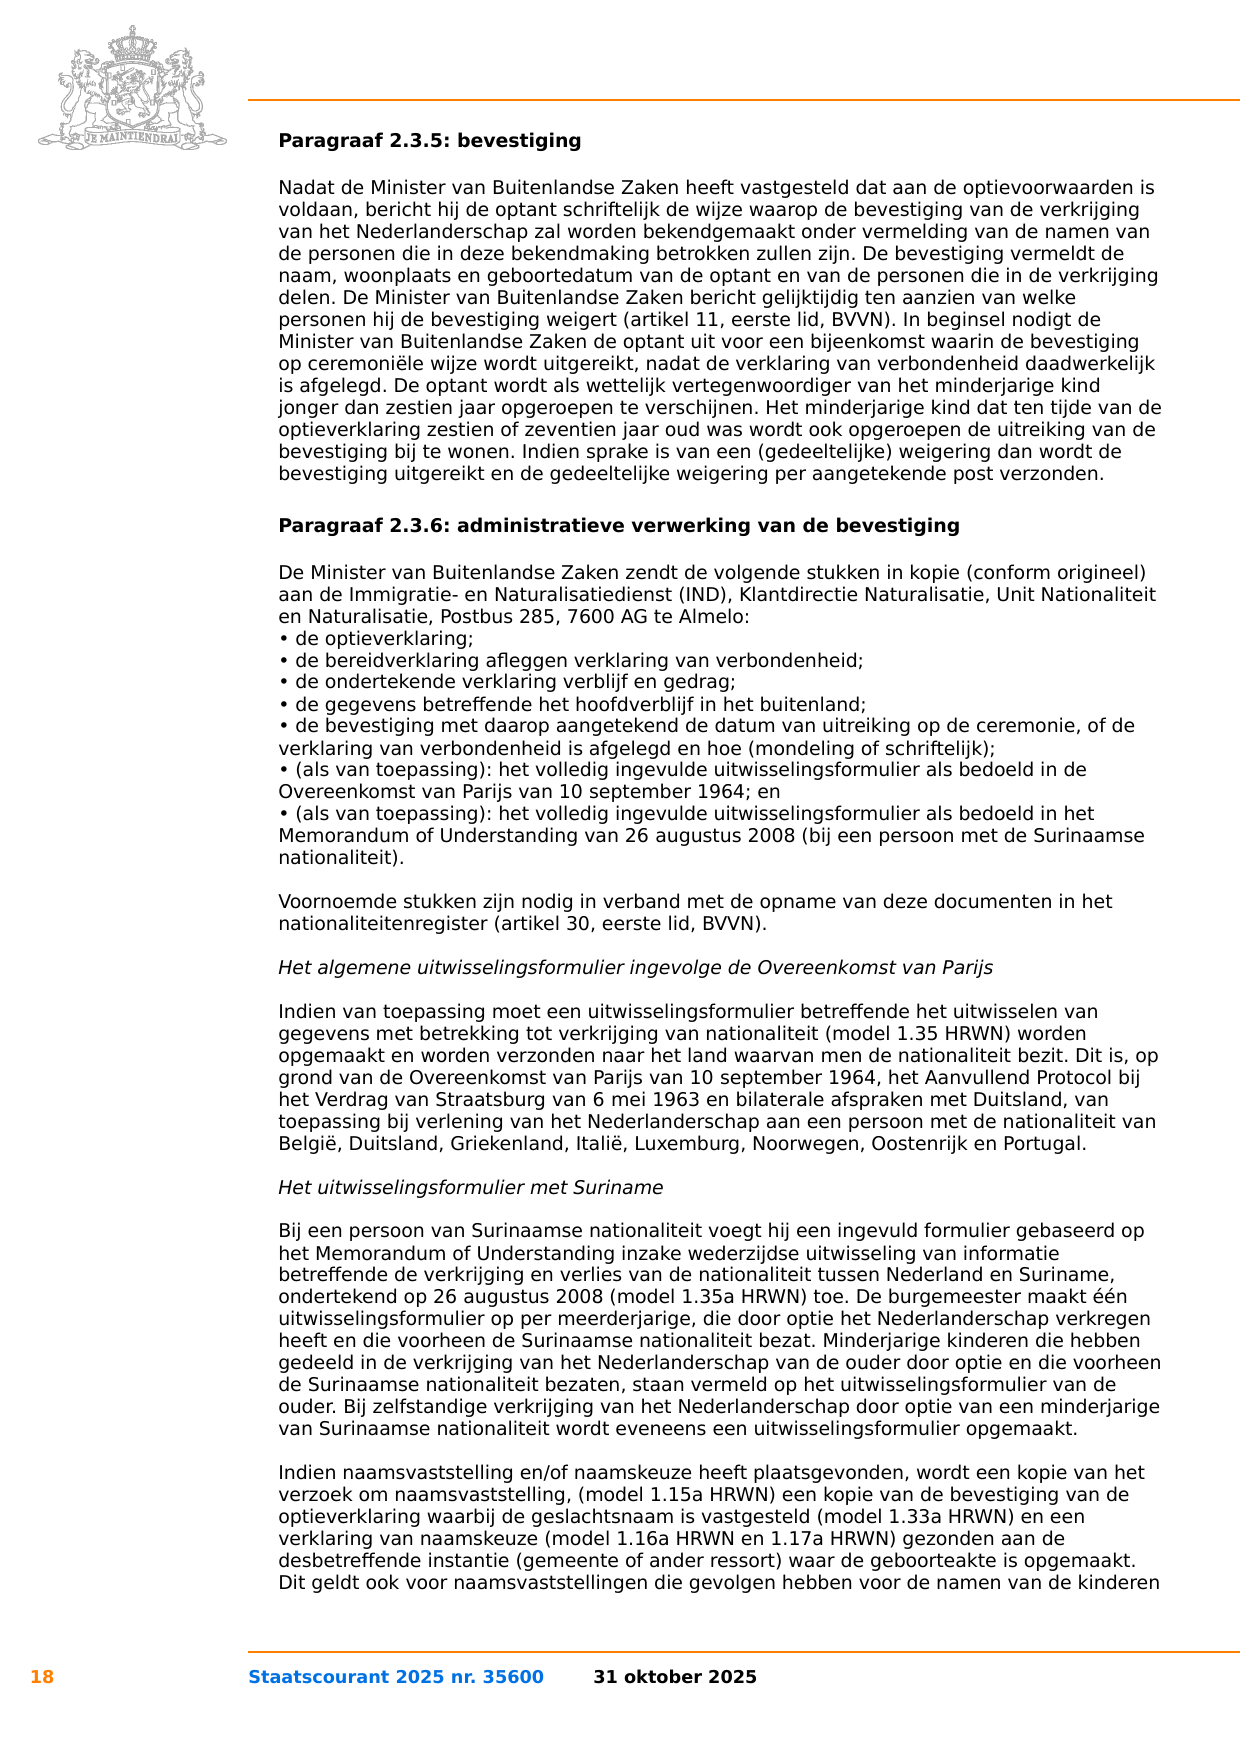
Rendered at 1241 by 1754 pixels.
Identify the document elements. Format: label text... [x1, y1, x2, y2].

text • de bevestiging met daarop aangetekend de datum van uitreiking op de ceremonie, of de verklaring van verbondenheid is afgelegd en hoe (mondeling of schriftelijk); [278, 715, 1163, 759]
text • de optieverklaring; [278, 627, 1163, 649]
subtitle Het uitwisselingsformulier met Suriname [278, 1177, 1163, 1198]
subtitle Het algemene uitwisselingsformulier ingevolge de Overeenkomst van Parijs [278, 957, 1163, 979]
text Indien van toepassing moet een uitwisselingsformulier betreffende het uitwisselen van gegevens met betrekking tot verkrijging van nationaliteit (model 1.35 HRWN) worden opgemaakt en worden verzonden naar het land waarvan men de nationaliteit bezit. Dit is, op grond van de Overeenkomst van Parijs van 10 september 1964, het Aanvullend Protocol bij het Verdrag van Straatsburg van 6 mei 1963 en bilaterale afspraken met Duitsland, van toepassing bij verlening van het Nederlanderschap aan een persoon met de nationaliteit van België, Duitsland, Griekenland, Italië, Luxemburg, Noorwegen, Oostenrijk en Portugal. [278, 1001, 1163, 1155]
text • de bereidverklaring afleggen verklaring van verbondenheid; [278, 649, 1163, 671]
text • (als van toepassing): het volledig ingevulde uitwisselingsformulier als bedoeld in het Memorandum of Understanding van 26 augustus 2008 (bij een persoon met de Surinaamse nationaliteit). [278, 803, 1163, 869]
text Bij een persoon van Surinaamse nationaliteit voegt hij een ingevuld formulier gebaseerd op het Memorandum of Understanding inzake wederzijdse uitwisseling van informatie betreffende de verkrijging en verlies van de nationaliteit tussen Nederland en Suriname, ondertekend op 26 augustus 2008 (model 1.35a HRWN) toe. De burgemeester maakt één uitwisselingsformulier op per meerderjarige, die door optie het Nederlanderschap verkregen heeft en die voorheen de Surinaamse nationaliteit bezat. Minderjarige kinderen die hebben gedeeld in de verkrijging van het Nederlanderschap van de ouder door optie en die voorheen de Surinaamse nationaliteit bezaten, staan vermeld op het uitwisselingsformulier van de ouder. Bij zelfstandige verkrijging van het Nederlanderschap door optie van een minderjarige van Surinaamse nationaliteit wordt eveneens een uitwisselingsformulier opgemaakt. [278, 1220, 1163, 1440]
text Voornoemde stukken zijn nodig in verband met de opname van deze documenten in het nationaliteitenregister (artikel 30, eerste lid, BVVN). [278, 891, 1163, 935]
picture [38, 25, 227, 150]
subtitle Paragraaf 2.3.6: administratieve verwerking van de bevestiging [278, 514, 1163, 537]
text • (als van toepassing): het volledig ingevulde uitwisselingsformulier als bedoeld in de Overeenkomst van Parijs van 10 september 1964; en [278, 759, 1163, 803]
text • de ondertekende verklaring verblijf en gedrag; [278, 671, 1163, 693]
subtitle Paragraaf 2.3.5: bevestiging [278, 130, 1163, 152]
text De Minister van Buitenlandse Zaken zendt de volgende stukken in kopie (conform origineel) aan de Immigratie- en Naturalisatiedienst (IND), Klantdirectie Naturalisatie, Unit Nationaliteit en Naturalisatie, Postbus 285, 7600 AG te Almelo: [278, 562, 1163, 627]
text Indien naamsvaststelling en/of naamskeuze heeft plaatsgevonden, wordt een kopie van het verzoek om naamsvaststelling, (model 1.15a HRWN) een kopie van de bevestiging van de optieverklaring waarbij de geslachtsnaam is vastgesteld (model 1.33a HRWN) en een verklaring van naamskeuze (model 1.16a HRWN en 1.17a HRWN) gezonden aan de desbetreffende instantie (gemeente of ander ressort) waar de geboorteakte is opgemaakt. Dit geldt ook voor naamsvaststellingen die gevolgen hebben voor de namen van de kinderen [278, 1462, 1163, 1594]
text Nadat de Minister van Buitenlandse Zaken heeft vastgesteld dat aan de optievoorwaarden is voldaan, bericht hij de optant schriftelijk de wijze waarop de bevestiging van de verkrijging van het Nederlanderschap zal worden bekendgemaakt onder vermelding van de namen van de personen die in deze bekendmaking betrokken zullen zijn. De bevestiging vermeldt de naam, woonplaats en geboortedatum van de optant en van de personen die in de verkrijging delen. De Minister van Buitenlandse Zaken bericht gelijktijdig ten aanzien van welke personen hij de bevestiging weigert (artikel 11, eerste lid, BVVN). In beginsel nodigt de Minister van Buitenlandse Zaken de optant uit voor een bijeenkomst waarin de bevestiging op ceremoniële wijze wordt uitgereikt, nadat de verklaring van verbondenheid daadwerkelijk is afgelegd. De optant wordt als wettelijk vertegenwoordiger van het minderjarige kind jonger dan zestien jaar opgeroepen te verschijnen. Het minderjarige kind dat ten tijde van de optieverklaring zestien of zeventien jaar oud was wordt ook opgeroepen de uitreiking van de bevestiging bij te wonen. Indien sprake is van een (gedeeltelijke) weigering dan wordt de bevestiging uitgereikt en de gedeeltelijke weigering per aangetekende post verzonden. [278, 177, 1163, 484]
text • de gegevens betreffende het hoofdverblijf in het buitenland; [278, 693, 1163, 715]
